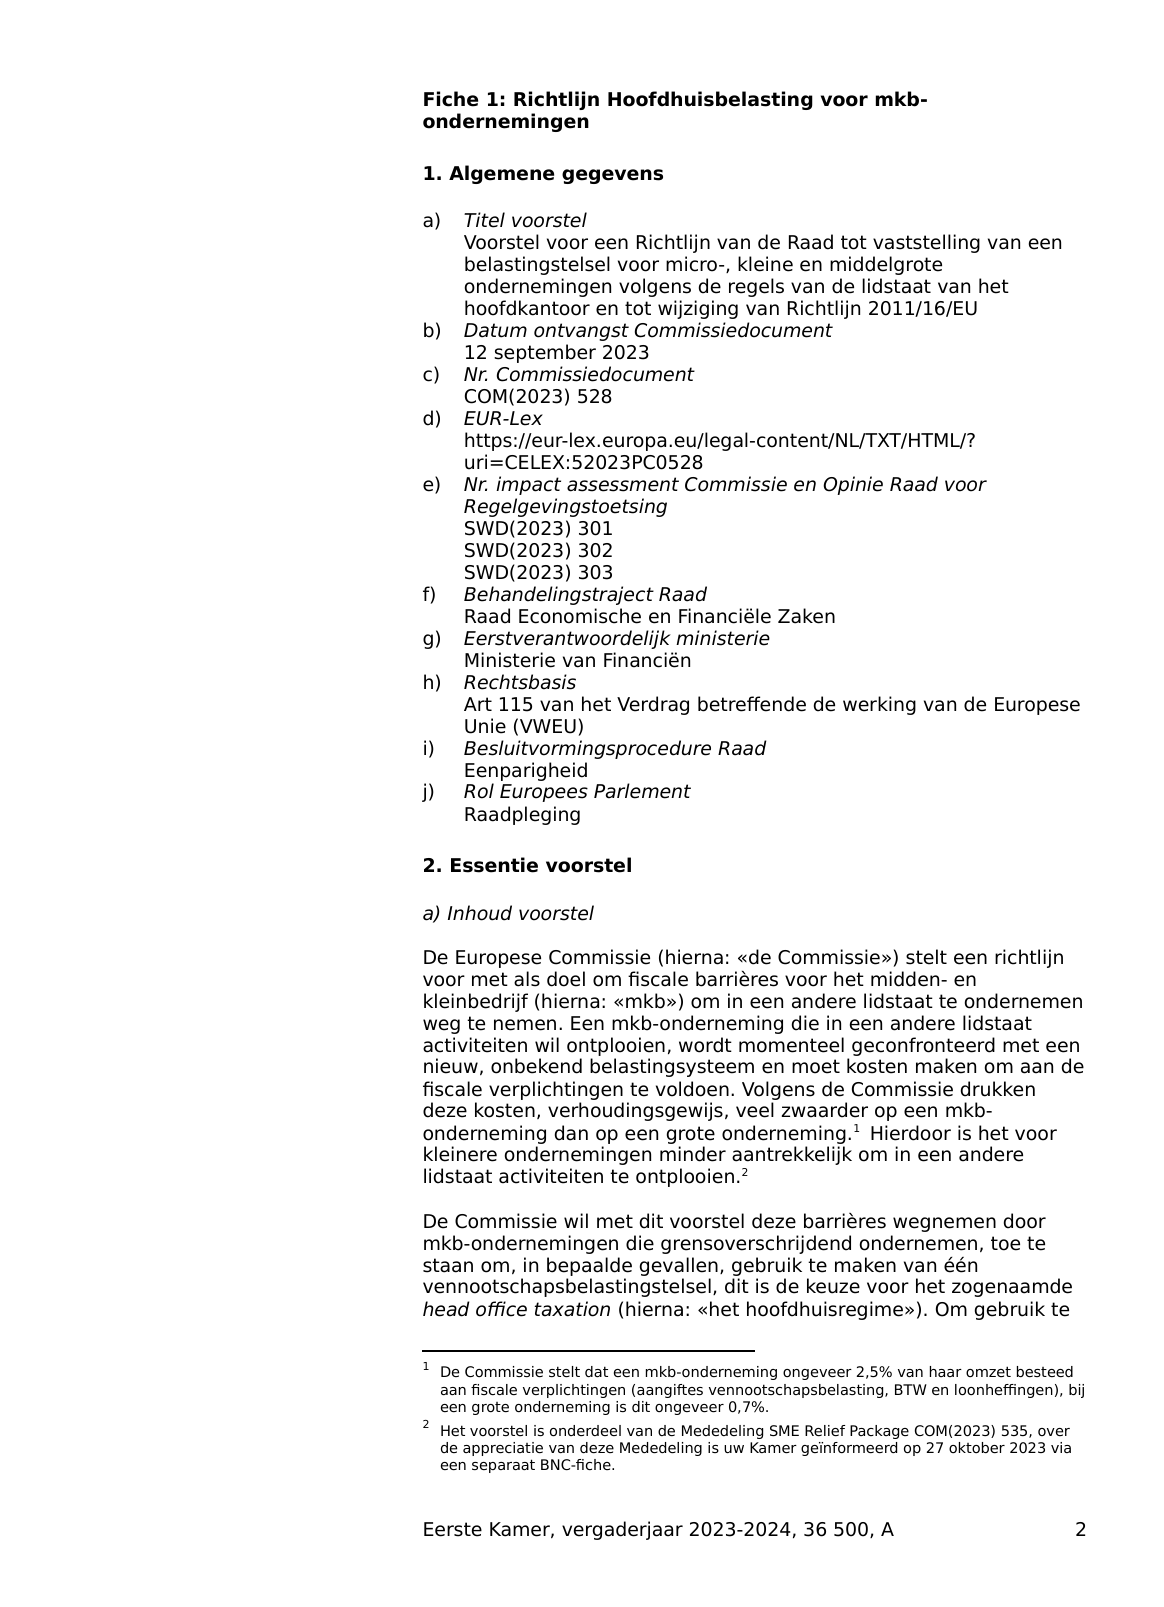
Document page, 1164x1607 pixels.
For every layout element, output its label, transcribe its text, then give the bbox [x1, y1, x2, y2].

text https://eur-lex.europa.eu/legal-content/NL/TXT/HTML/?uri=CELEX:52023PC0528 [464, 430, 1087, 474]
text Raadpleging [464, 803, 1087, 825]
text j) Rol Europees Parlement [422, 781, 1087, 803]
text Voorstel voor een Richtlijn van de Raad tot vaststelling van een belastingstelsel voor micro-, kleine en middelgrote ondernemingen volgens de regels van de lidstaat van het hoofdkantoor en tot wijziging van Richtlijn 2011/16/EU [464, 232, 1087, 320]
subtitle a) Inhoud voorstel [422, 902, 1087, 924]
text 12 september 2023 [464, 342, 1087, 364]
subtitle 1. Algemene gegevens [422, 163, 1087, 185]
text De Commissie wil met dit voorstel deze barrières wegnemen door mkb-ondernemingen die grensoverschrijdend ondernemen, toe te staan om, in bepaalde gevallen, gebruik te maken van één vennootschapsbelastingstelsel, dit is de keuze voor het zogenaamde head office taxation (hierna: «het hoofdhuisregime»). Om gebruik te [422, 1211, 1087, 1320]
text SWD(2023) 302 [464, 540, 1087, 562]
text e) Nr. impact assessment Commissie en Opinie Raad voor Regelgevingstoetsing [422, 474, 1087, 518]
text a) Titel voorstel [422, 210, 1087, 232]
text SWD(2023) 301 [464, 518, 1087, 540]
text De Europese Commissie (hierna: «de Commissie») stelt een richtlijn voor met als doel om fiscale barrières voor het midden- en kleinbedrijf (hierna: «mkb») om in een andere lidstaat te ondernemen weg te nemen. Een mkb-onderneming die in een andere lidstaat activiteiten wil ontplooien, wordt momenteel geconfronteerd met een nieuw, onbekend belastingsysteem en moet kosten maken om aan de fiscale verplichtingen te voldoen. Volgens de Commissie drukken deze kosten, verhoudingsgewijs, veel zwaarder op een mkb-onderneming dan op een grote onderneming. Hierdoor is het voor kleinere ondernemingen minder aantrekkelijk om in een andere lidstaat activiteiten te ontplooien. [422, 947, 1087, 1188]
text b) Datum ontvangst Commissiedocument [422, 320, 1087, 342]
text COM(2023) 528 [464, 386, 1087, 408]
text Raad Economische en Financiële Zaken [464, 606, 1087, 628]
text g) Eerstverantwoordelijk ministerie [422, 628, 1087, 649]
subtitle 2. Essentie voorstel [422, 855, 1087, 877]
text c) Nr. Commissiedocument [422, 364, 1087, 386]
text Ministerie van Financiën [464, 649, 1087, 672]
text SWD(2023) 303 [464, 562, 1087, 584]
text Art 115 van het Verdrag betreffende de werking van de Europese Unie (VWEU) [464, 693, 1087, 737]
text i) Besluitvormingsprocedure Raad [422, 737, 1087, 759]
text De Commissie stelt dat een mkb-onderneming ongeveer 2,5% van haar omzet besteed aan fiscale verplichtingen (aangiftes vennootschapsbelasting, BTW en loonheffingen), bij een grote onderneming is dit ongeveer 0,7%. [422, 1360, 1087, 1416]
text Eenparigheid [464, 759, 1087, 781]
text d) EUR-Lex [422, 408, 1087, 430]
text h) Rechtsbasis [422, 672, 1087, 693]
text f) Behandelingstraject Raad [422, 584, 1087, 606]
text Het voorstel is onderdeel van de Mededeling SME Relief Package COM(2023) 535, over de appreciatie van deze Mededeling is uw Kamer geïnformeerd op 27 oktober 2023 via een separaat BNC-fiche. [422, 1418, 1087, 1474]
subtitle Fiche 1: Richtlijn Hoofdhuisbelasting voor mkb-ondernemingen [422, 89, 1087, 133]
